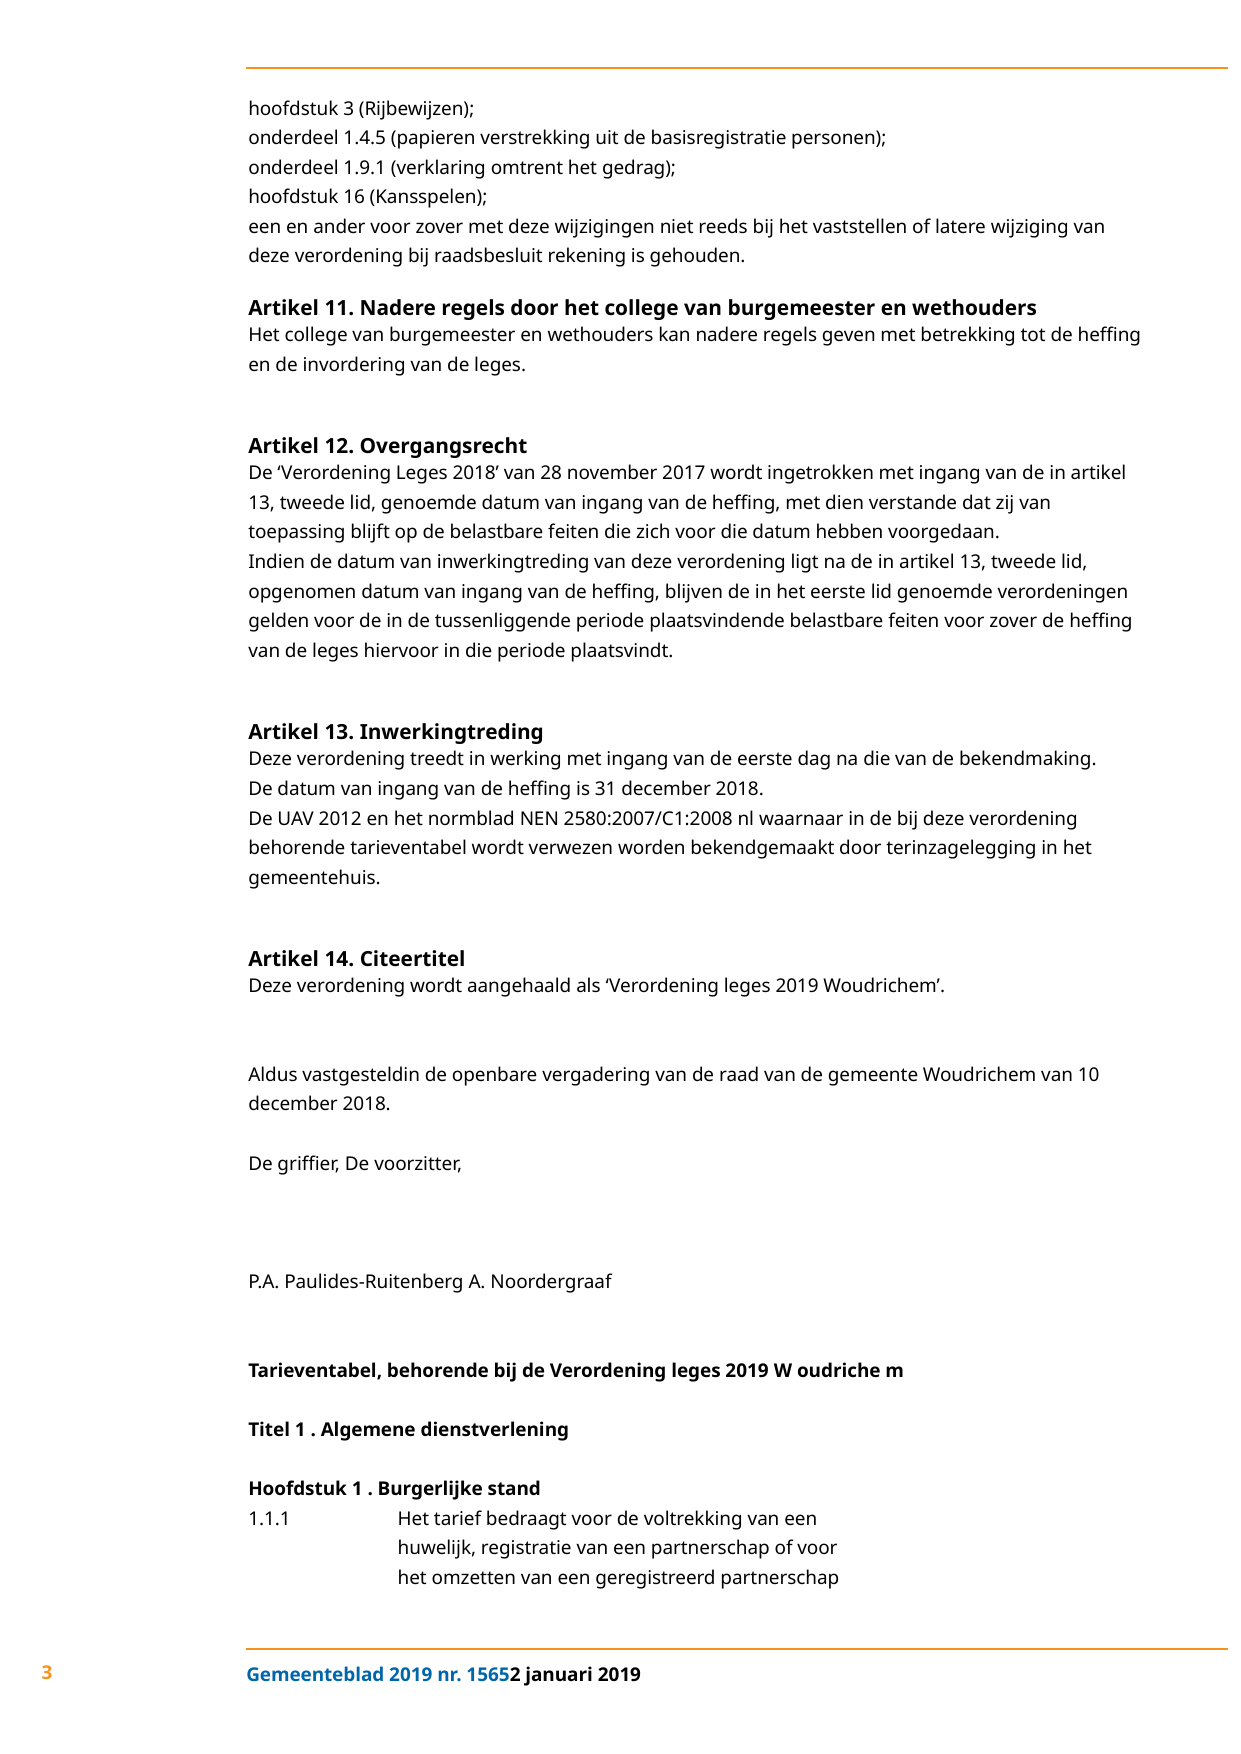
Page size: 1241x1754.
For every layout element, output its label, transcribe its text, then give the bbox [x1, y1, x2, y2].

text De datum van ingang van de heffing is 31 december 2018. [248, 775, 1152, 801]
table_header [853, 1505, 1002, 1590]
text Artikel 14. Citeertitel [248, 944, 1152, 972]
text P.A. Paulides-Ruitenberg A. Noordergraaf [248, 1268, 1152, 1294]
text De UAV 2012 en het normblad NEN 2580:2007/C1:2008 nl waarnaar in de bij deze verordening behorende tarieventabel wordt verwezen worden bekendgemaakt door terinzagelegging in het gemeentehuis. [248, 805, 1152, 889]
text Deze verordening wordt aangehaald als ‘Verordening leges 2019 Woudrichem’. [248, 972, 1152, 998]
text Artikel 11. Nadere regels door het college van burgemeester en wethouders [248, 293, 1152, 322]
text Deze verordening treedt in werking met ingang van de eerste dag na die van de bekendmaking. [248, 746, 1152, 771]
text Artikel 13. Inwerkingtreding [248, 717, 1152, 746]
text Indien de datum van inwerkingtreding van deze verordening ligt na de in artikel 13, tweede lid, opgenomen datum van ingang van de heffing, blijven de in het eerste lid genoemde verordeningen gelden voor de in de tussenliggende periode plaatsvindende belastbare feiten voor zover de heffing van de leges hiervoor in die periode plaatsvindt. [248, 548, 1152, 663]
text Aldus vastgesteldin de openbare vergadering van de raad van de gemeente Woudrichem van 10 december 2018. [248, 1061, 1152, 1116]
text Titel 1 . Algemene dienstverlening [248, 1416, 1152, 1442]
table_header [1002, 1505, 1152, 1590]
text Hoofdstuk 1 . Burgerlijke stand [248, 1475, 1152, 1501]
text hoofdstuk 16 (Kansspelen); [248, 183, 1152, 209]
text onderdeel 1.9.1 (verklaring omtrent het gedrag); [248, 154, 1152, 180]
text Artikel 12. Overgangsrecht [248, 431, 1152, 459]
text hoofdstuk 3 (Rijbewijzen); [248, 95, 1152, 121]
text onderdeel 1.4.5 (papieren verstrekking uit de basisregistratie personen); [248, 124, 1152, 150]
text een en ander voor zover met deze wijzigingen niet reeds bij het vaststellen of latere wijziging van deze verordening bij raadsbesluit rekening is gehouden. [248, 213, 1152, 268]
table_header 1.1.1 [248, 1505, 397, 1590]
text De ‘Verordening Leges 2018’ van 28 november 2017 wordt ingetrokken met ingang van de in artikel 13, tweede lid, genoemde datum van ingang van de heffing, met dien verstande dat zij van toepassing blijft op de belastbare feiten die zich voor die datum hebben voorgedaan. [248, 459, 1152, 544]
picture [41, 47, 231, 172]
text Het college van burgemeester en wethouders kan nadere regels geven met betrekking tot de heffing en de invordering van de leges. [248, 322, 1152, 377]
table_header Het tarief bedraagt voor de voltrekking van een huwelijk, registratie van een partnerschap of voor het omzetten van een geregistreerd partnerschap [398, 1505, 852, 1590]
text De griffier, De voorzitter, [248, 1150, 1152, 1176]
text Tarieventabel, behorende bij de Verordening leges 2019 W oudriche m [248, 1357, 1152, 1383]
